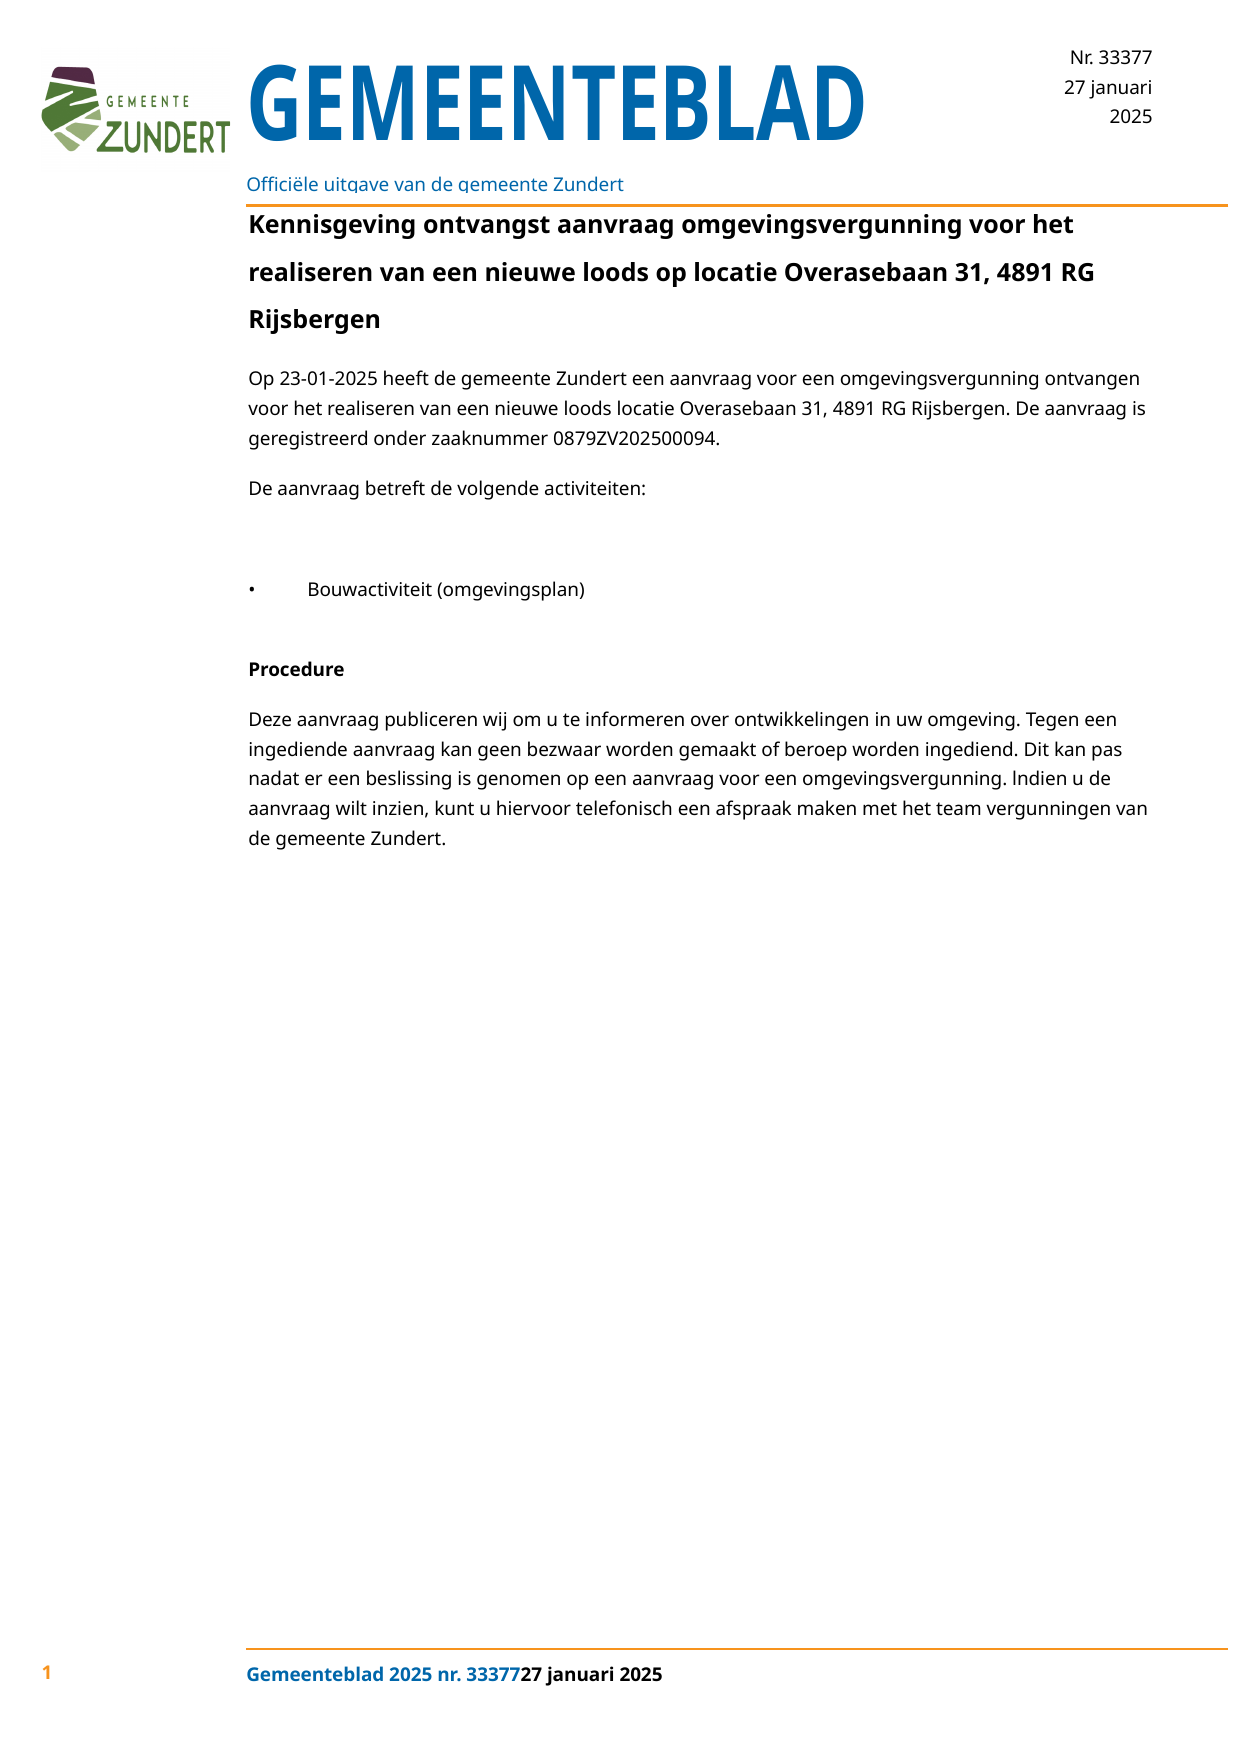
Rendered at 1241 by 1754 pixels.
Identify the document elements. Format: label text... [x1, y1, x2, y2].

picture [41, 47, 231, 172]
text Procedure [248, 656, 1152, 682]
text Op 23-01-2025 heeft de gemeente Zundert een aanvraag voor een omgevingsvergunning ontvangen voor het realiseren van een nieuwe loods locatie Overasebaan 31, 4891 RG Rijsbergen. De aanvraag is geregistreerd onder zaaknummer 0879ZV202500094. [248, 366, 1152, 450]
text Kennisgeving ontvangst aanvraag omgevingsvergunning voor het realiseren van een nieuwe loods op locatie Overasebaan 31, 4891 RG Rijsbergen [248, 207, 1152, 336]
list Bouwactiviteit (omgevingsplan) [248, 576, 1152, 602]
text De aanvraag betreft de volgende activiteiten: [248, 475, 1152, 501]
text Deze aanvraag publiceren wij om u te informeren over ontwikkelingen in uw omgeving. Tegen een ingediende aanvraag kan geen bezwaar worden gemaakt of beroep worden ingediend. Dit kan pas nadat er een beslissing is genomen op een aanvraag voor een omgevingsvergunning. lndien u de aanvraag wilt inzien, kunt u hiervoor telefonisch een afspraak maken met het team vergunningen van de gemeente Zundert. [248, 706, 1152, 850]
